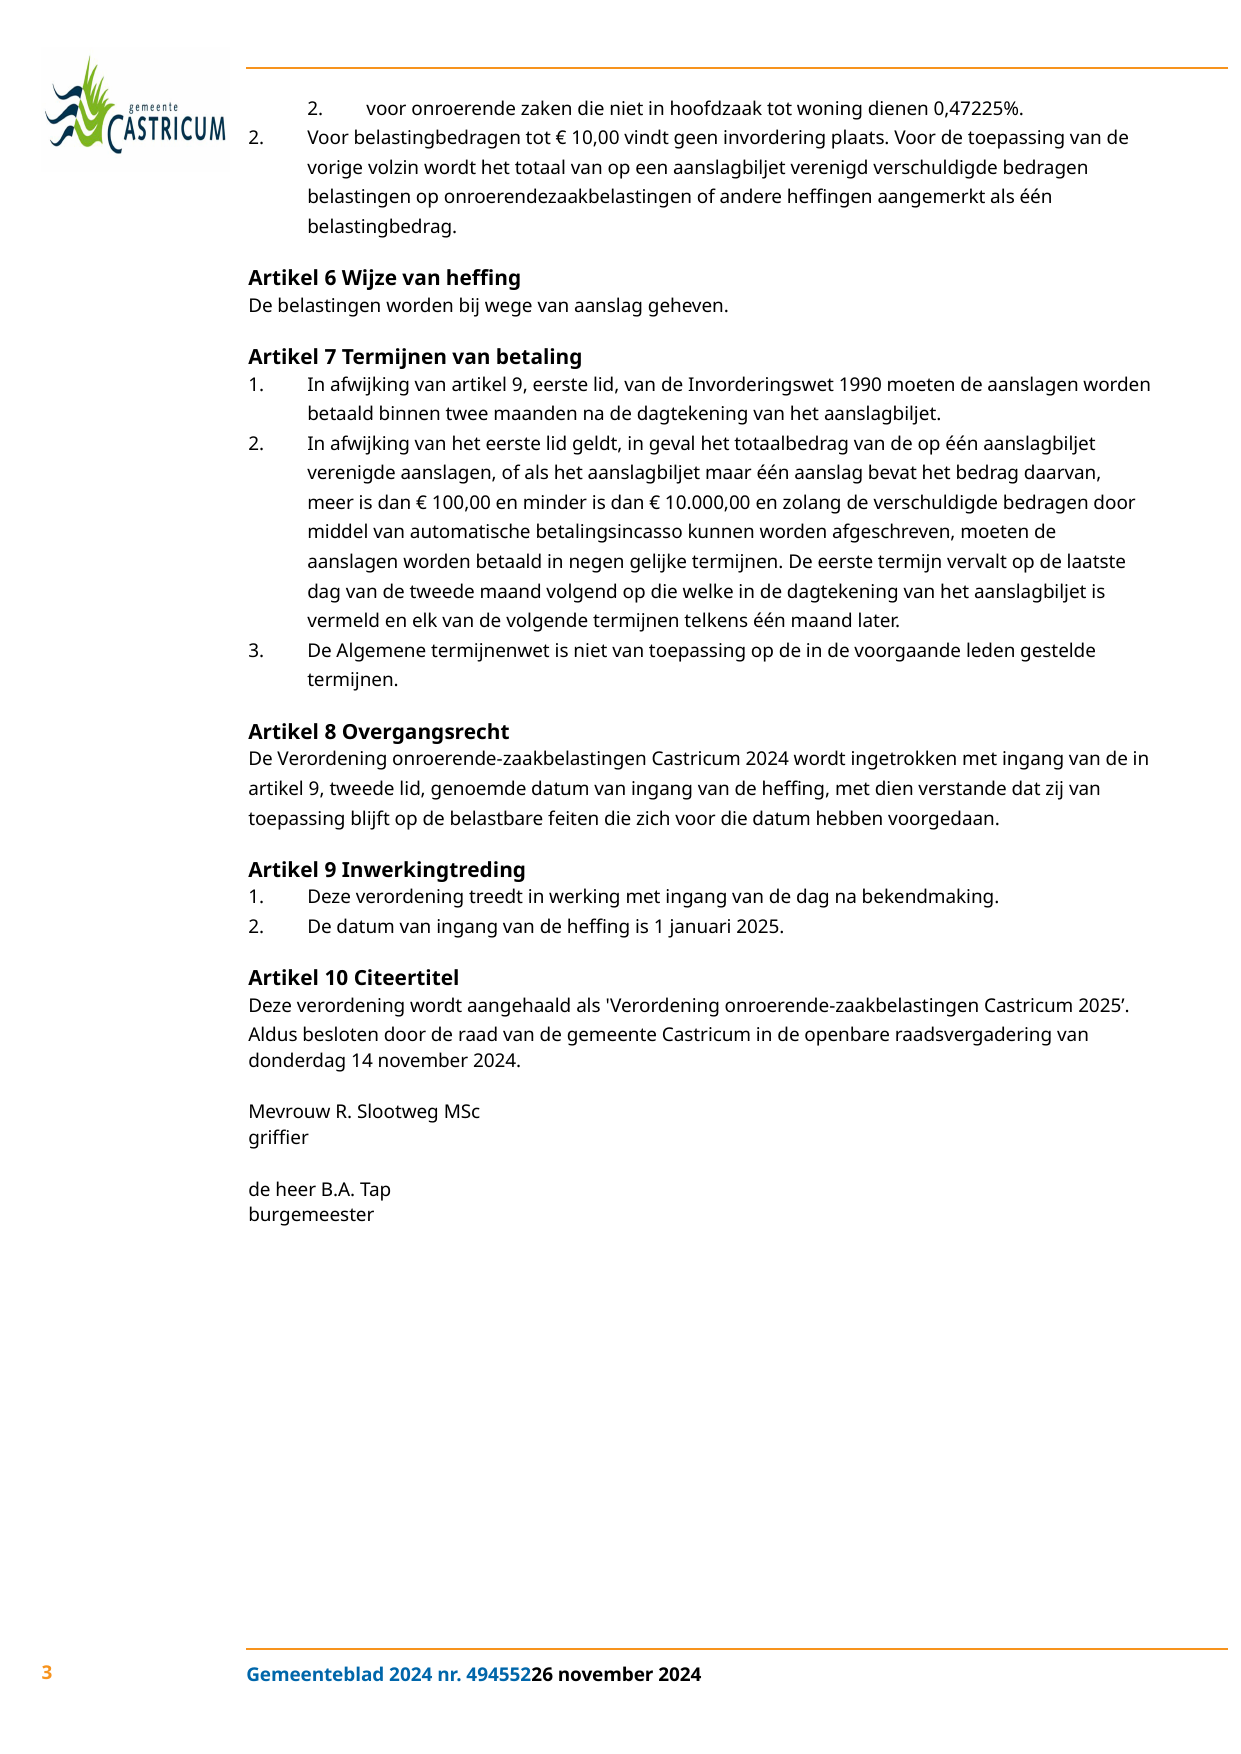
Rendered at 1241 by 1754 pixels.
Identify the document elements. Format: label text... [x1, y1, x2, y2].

list voor onroerende zaken die niet in hoofdzaak tot woning dienen 0,47225%. [307, 95, 1152, 121]
text Deze verordening wordt aangehaald als 'Verordening onroerende-zaakbelastingen Castricum 2025’. [248, 992, 1152, 1018]
list In afwijking van het eerste lid geldt, in geval het totaalbedrag van de op één aanslagbiljet verenigde aanslagen, of als het aanslagbiljet maar één aanslag bevat het bedrag daarvan, meer is dan € 100,00 en minder is dan € 10.000,00 en zolang de verschuldigde bedragen door middel van automatische betalingsincasso kunnen worden afgeschreven, moeten de aanslagen worden betaald in negen gelijke termijnen. De eerste termijn vervalt op de laatste dag van de tweede maand volgend op die welke in de dagtekening van het aanslagbiljet is vermeld en elk van de volgende termijnen telkens één maand later. [248, 430, 1152, 633]
list De Algemene termijnenwet is niet van toepassing op de in de voorgaande leden gestelde termijnen. [248, 637, 1152, 692]
text Mevrouw R. Slootweg MSc [248, 1099, 1152, 1124]
text Artikel 6 Wijze van heffing [248, 263, 1152, 292]
text de heer B.A. Tap [248, 1176, 1152, 1202]
text Aldus besloten door de raad van de gemeente Castricum in de openbare raadsvergadering van donderdag 14 november 2024. [248, 1022, 1152, 1073]
text De Verordening onroerende-zaakbelastingen Castricum 2024 wordt ingetrokken met ingang van de in artikel 9, tweede lid, genoemde datum van ingang van de heffing, met dien verstande dat zij van toepassing blijft op de belastbare feiten die zich voor die datum hebben voorgedaan. [248, 746, 1152, 830]
text Artikel 8 Overgangsrecht [248, 717, 1152, 746]
text burgemeester [248, 1202, 1152, 1227]
text Artikel 7 Termijnen van betaling [248, 342, 1152, 371]
list De datum van ingang van de heffing is 1 januari 2025. [248, 913, 1152, 939]
picture [41, 47, 231, 172]
list Deze verordening treedt in werking met ingang van de dag na bekendmaking. [248, 883, 1152, 909]
list Voor belastingbedragen tot € 10,00 vindt geen invordering plaats. Voor de toepassing van de vorige volzin wordt het totaal van op een aanslagbiljet verenigd verschuldigde bedragen belastingen op onroerendezaakbelastingen of andere heffingen aangemerkt als één belastingbedrag. [248, 124, 1152, 239]
list In afwijking van artikel 9, eerste lid, van de Invorderingswet 1990 moeten de aanslagen worden betaald binnen twee maanden na de dagtekening van het aanslagbiljet. [248, 371, 1152, 426]
text griffier [248, 1124, 1152, 1150]
text De belastingen worden bij wege van aanslag geheven. [248, 292, 1152, 318]
text Artikel 10 Citeertitel [248, 963, 1152, 992]
text Artikel 9 Inwerkingtreding [248, 855, 1152, 883]
